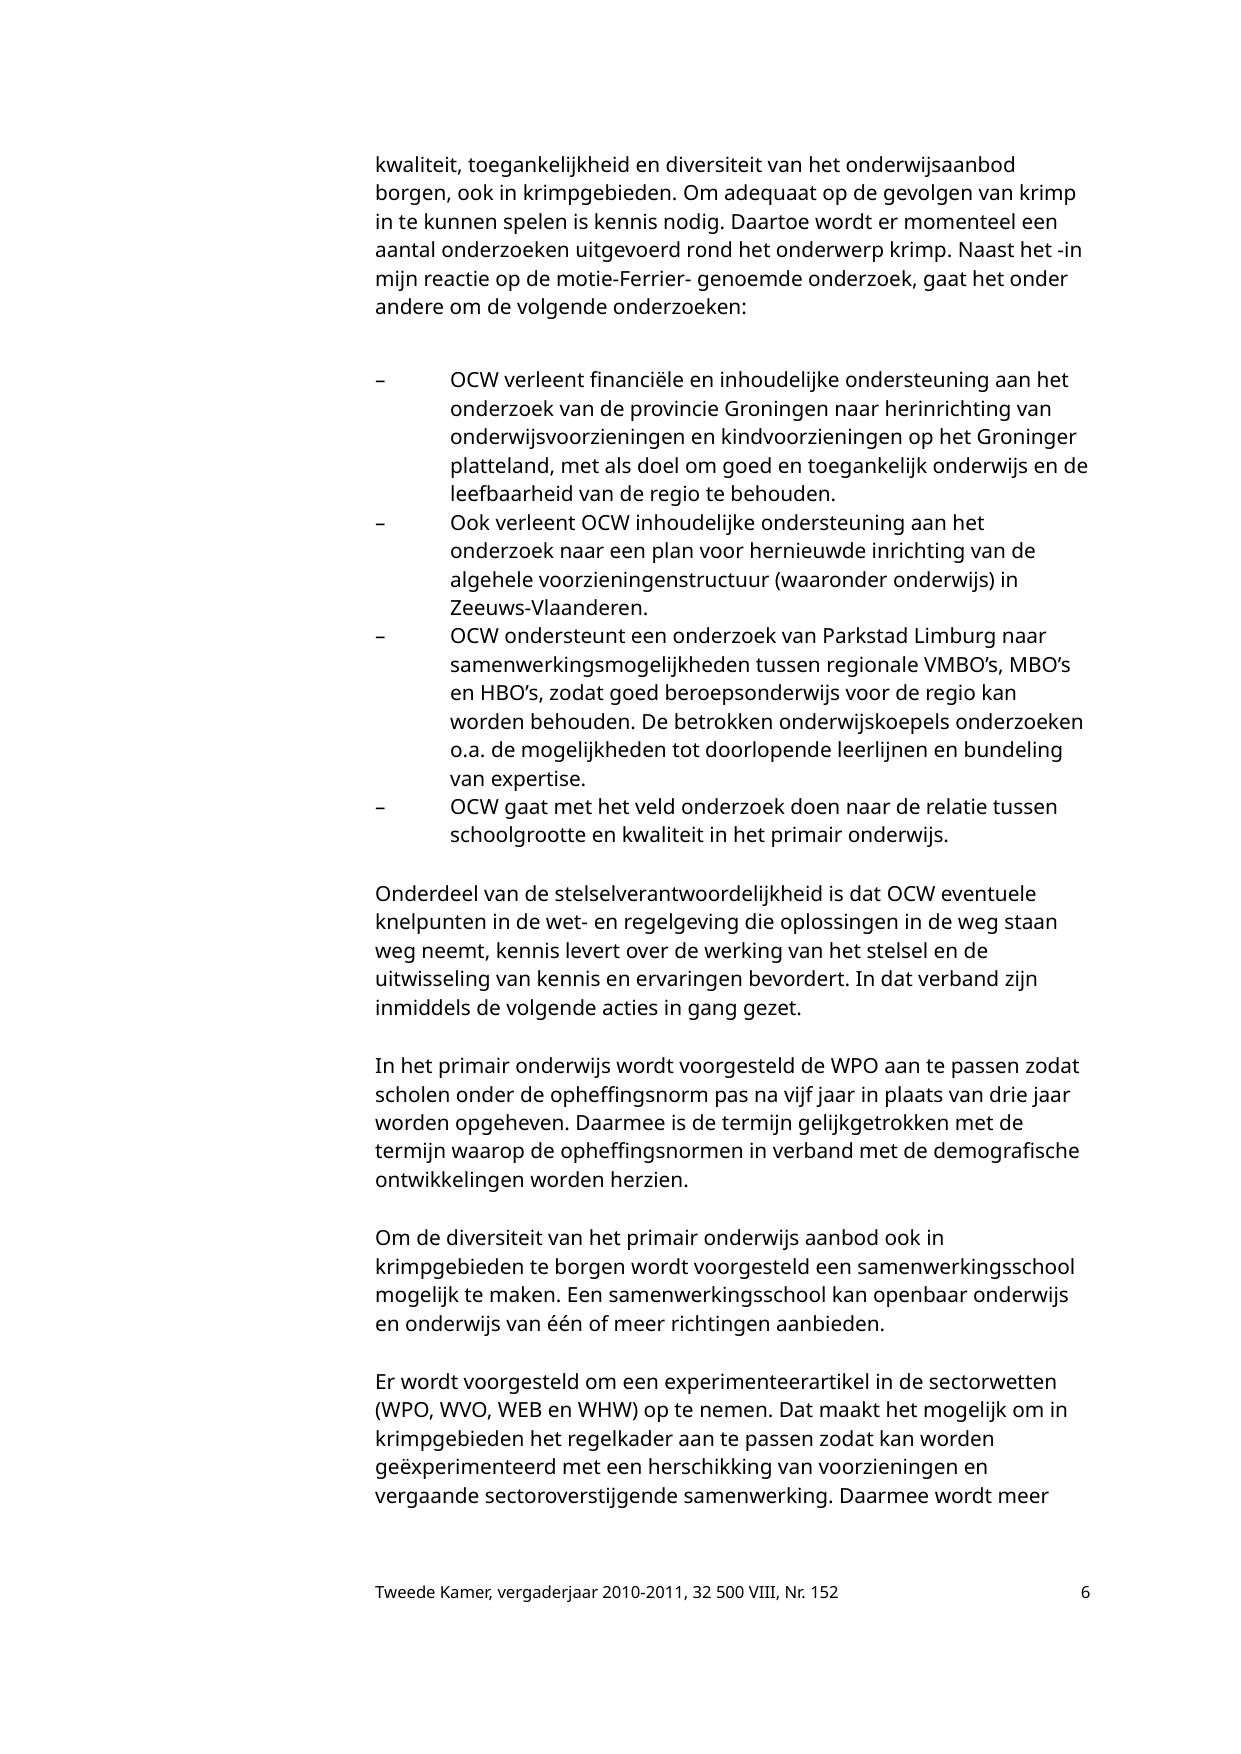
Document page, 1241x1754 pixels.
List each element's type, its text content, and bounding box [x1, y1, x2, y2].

list OCW verleent financiële en inhoudelijke ondersteuning aan het onderzoek van de provincie Groningen naar herinrichting van onderwijsvoorzieningen en kindvoorzieningen op het Groninger platteland, met als doel om goed en toegankelijk onderwijs en de leefbaarheid van de regio te behouden. [375, 366, 1090, 508]
list OCW gaat met het veld onderzoek doen naar de relatie tussen schoolgrootte en kwaliteit in het primair onderwijs. [375, 792, 1090, 849]
text In het primair onderwijs wordt voorgesteld de WPO aan te passen zodat scholen onder de opheffingsnorm pas na vijf jaar in plaats van drie jaar worden opgeheven. Daarmee is de termijn gelijkgetrokken met de termijn waarop de opheffingsnormen in verband met de demografische ontwikkelingen worden herzien. [375, 1051, 1090, 1193]
text Er wordt voorgesteld om een experimenteerartikel in de sectorwetten (WPO, WVO, WEB en WHW) op te nemen. Dat maakt het mogelijk om in krimpgebieden het regelkader aan te passen zodat kan worden geëxperimenteerd met een herschikking van voorzieningen en vergaande sectoroverstijgende samenwerking. Daarmee wordt meer [375, 1367, 1090, 1509]
text Om de diversiteit van het primair onderwijs aanbod ook in krimpgebieden te borgen wordt voorgesteld een samenwerkingsschool mogelijk te maken. Een samenwerkingsschool kan openbaar onderwijs en onderwijs van één of meer richtingen aanbieden. [375, 1223, 1090, 1337]
text kwaliteit, toegankelijkheid en diversiteit van het onderwijsaanbod borgen, ook in krimpgebieden. Om adequaat op de gevolgen van krimp in te kunnen spelen is kennis nodig. Daartoe wordt er momenteel een aantal onderzoeken uitgevoerd rond het onderwerp krimp. Naast het -in mijn reactie op de motie-Ferrier- genoemde onderzoek, gaat het onder andere om de volgende onderzoeken: [375, 150, 1090, 321]
list Ook verleent OCW inhoudelijke ondersteuning aan het onderzoek naar een plan voor hernieuwde inrichting van de algehele voorzieningenstructuur (waaronder onderwijs) in Zeeuws-Vlaanderen. [375, 508, 1090, 622]
text Onderdeel van de stelselverantwoordelijkheid is dat OCW eventuele knelpunten in de wet- en regelgeving die oplossingen in de weg staan weg neemt, kennis levert over de werking van het stelsel en de uitwisseling van kennis en ervaringen bevordert. In dat verband zijn inmiddels de volgende acties in gang gezet. [375, 879, 1090, 1021]
list OCW ondersteunt een onderzoek van Parkstad Limburg naar samenwerkingsmogelijkheden tussen regionale VMBO’s, MBO’s en HBO’s, zodat goed beroepsonderwijs voor de regio kan worden behouden. De betrokken onderwijskoepels onderzoeken o.a. de mogelijkheden tot doorlopende leerlijnen en bundeling van expertise. [375, 622, 1090, 792]
